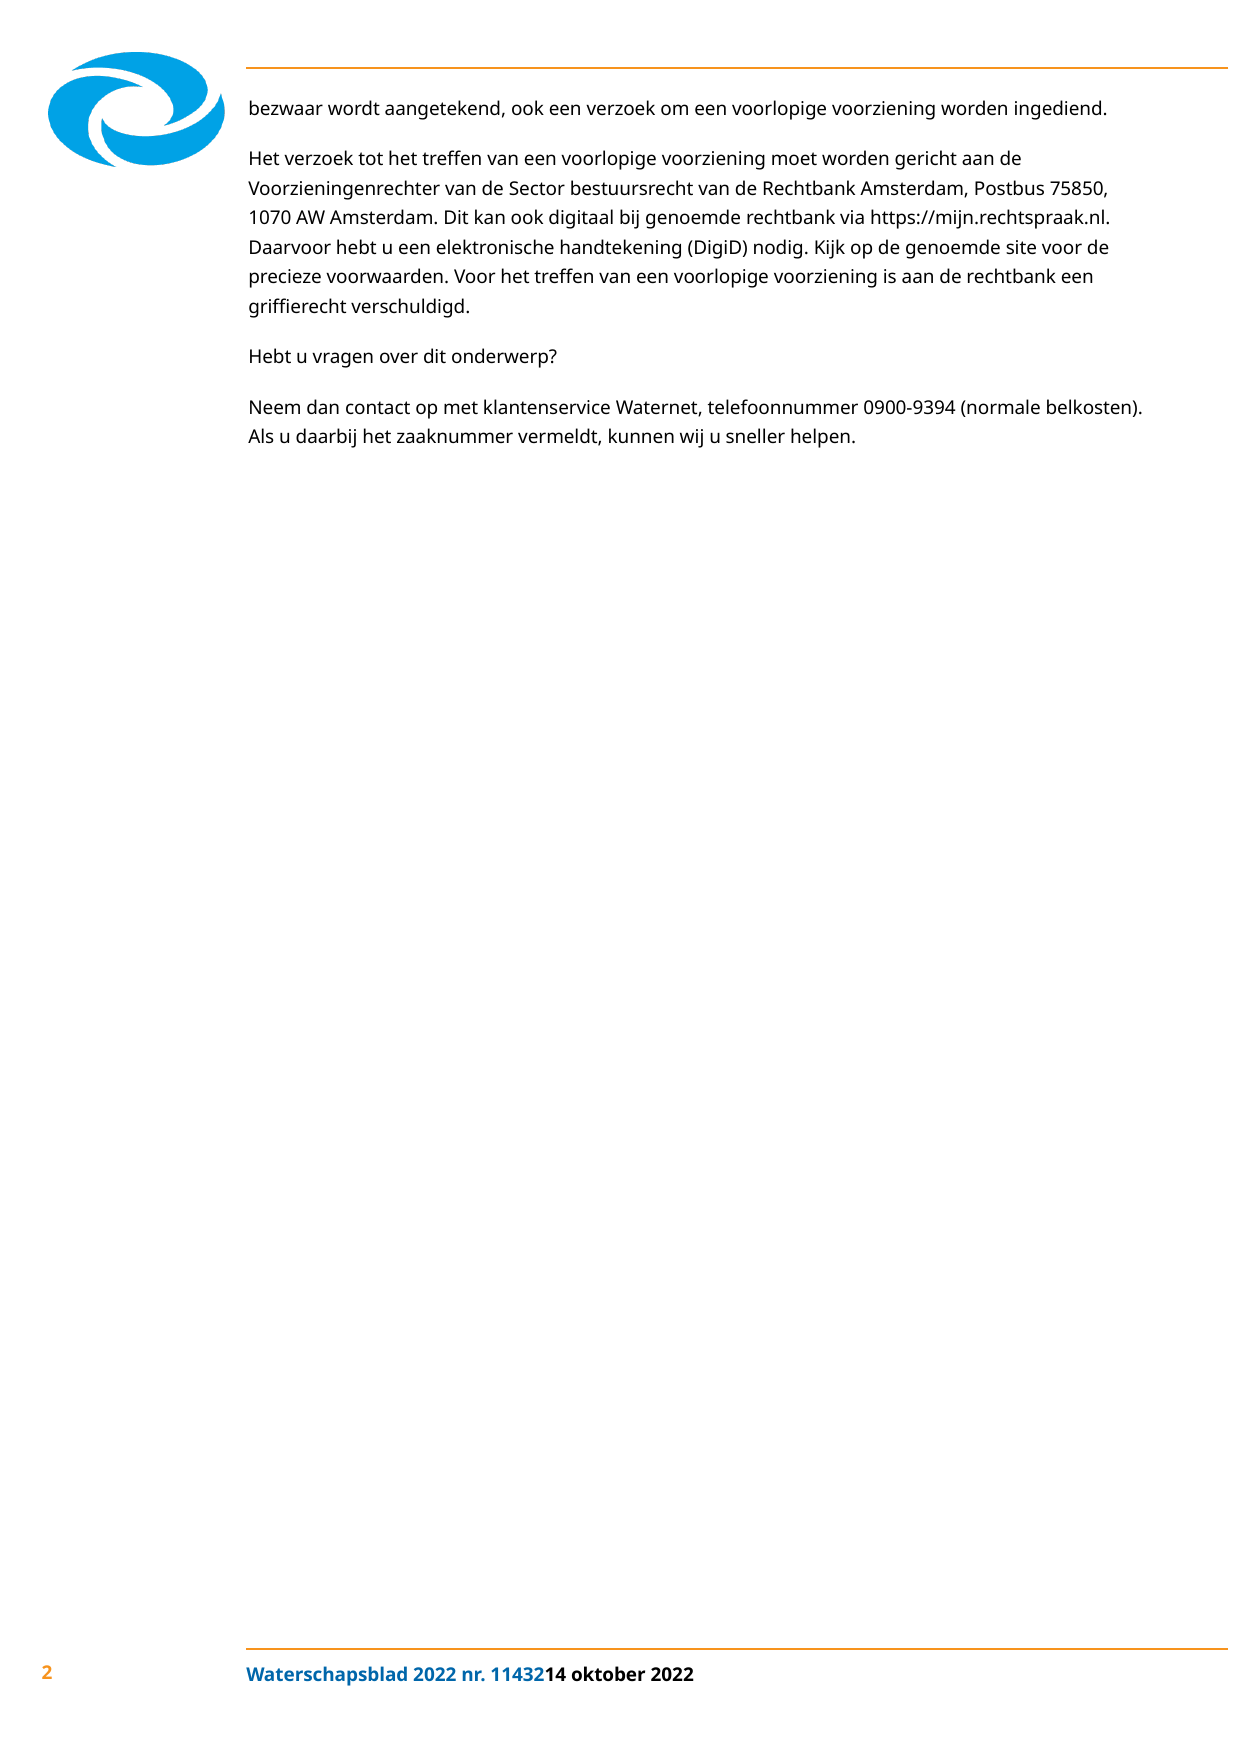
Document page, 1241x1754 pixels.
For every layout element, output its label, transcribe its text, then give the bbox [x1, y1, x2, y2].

picture [41, 47, 231, 172]
text Hebt u vragen over dit onderwerp? [248, 343, 1152, 369]
text Neem dan contact op met klantenservice Waternet, telefoonnummer 0900-9394 (normale belkosten). Als u daarbij het zaaknummer vermeldt, kunnen wij u sneller helpen. [248, 394, 1152, 449]
text bezwaar wordt aangetekend, ook een verzoek om een voorlopige voorziening worden ingediend. [248, 95, 1152, 121]
text Het verzoek tot het treffen van een voorlopige voorziening moet worden gericht aan de Voorzieningenrechter van de Sector bestuursrecht van de Rechtbank Amsterdam, Postbus 75850, 1070 AW Amsterdam. Dit kan ook digitaal bij genoemde rechtbank via https://mijn.rechtspraak.nl. Daarvoor hebt u een elektronische handtekening (DigiD) nodig. Kijk op de genoemde site voor de precieze voorwaarden. Voor het treffen van een voorlopige voorziening is aan de rechtbank een griffierecht verschuldigd. [248, 145, 1152, 319]
